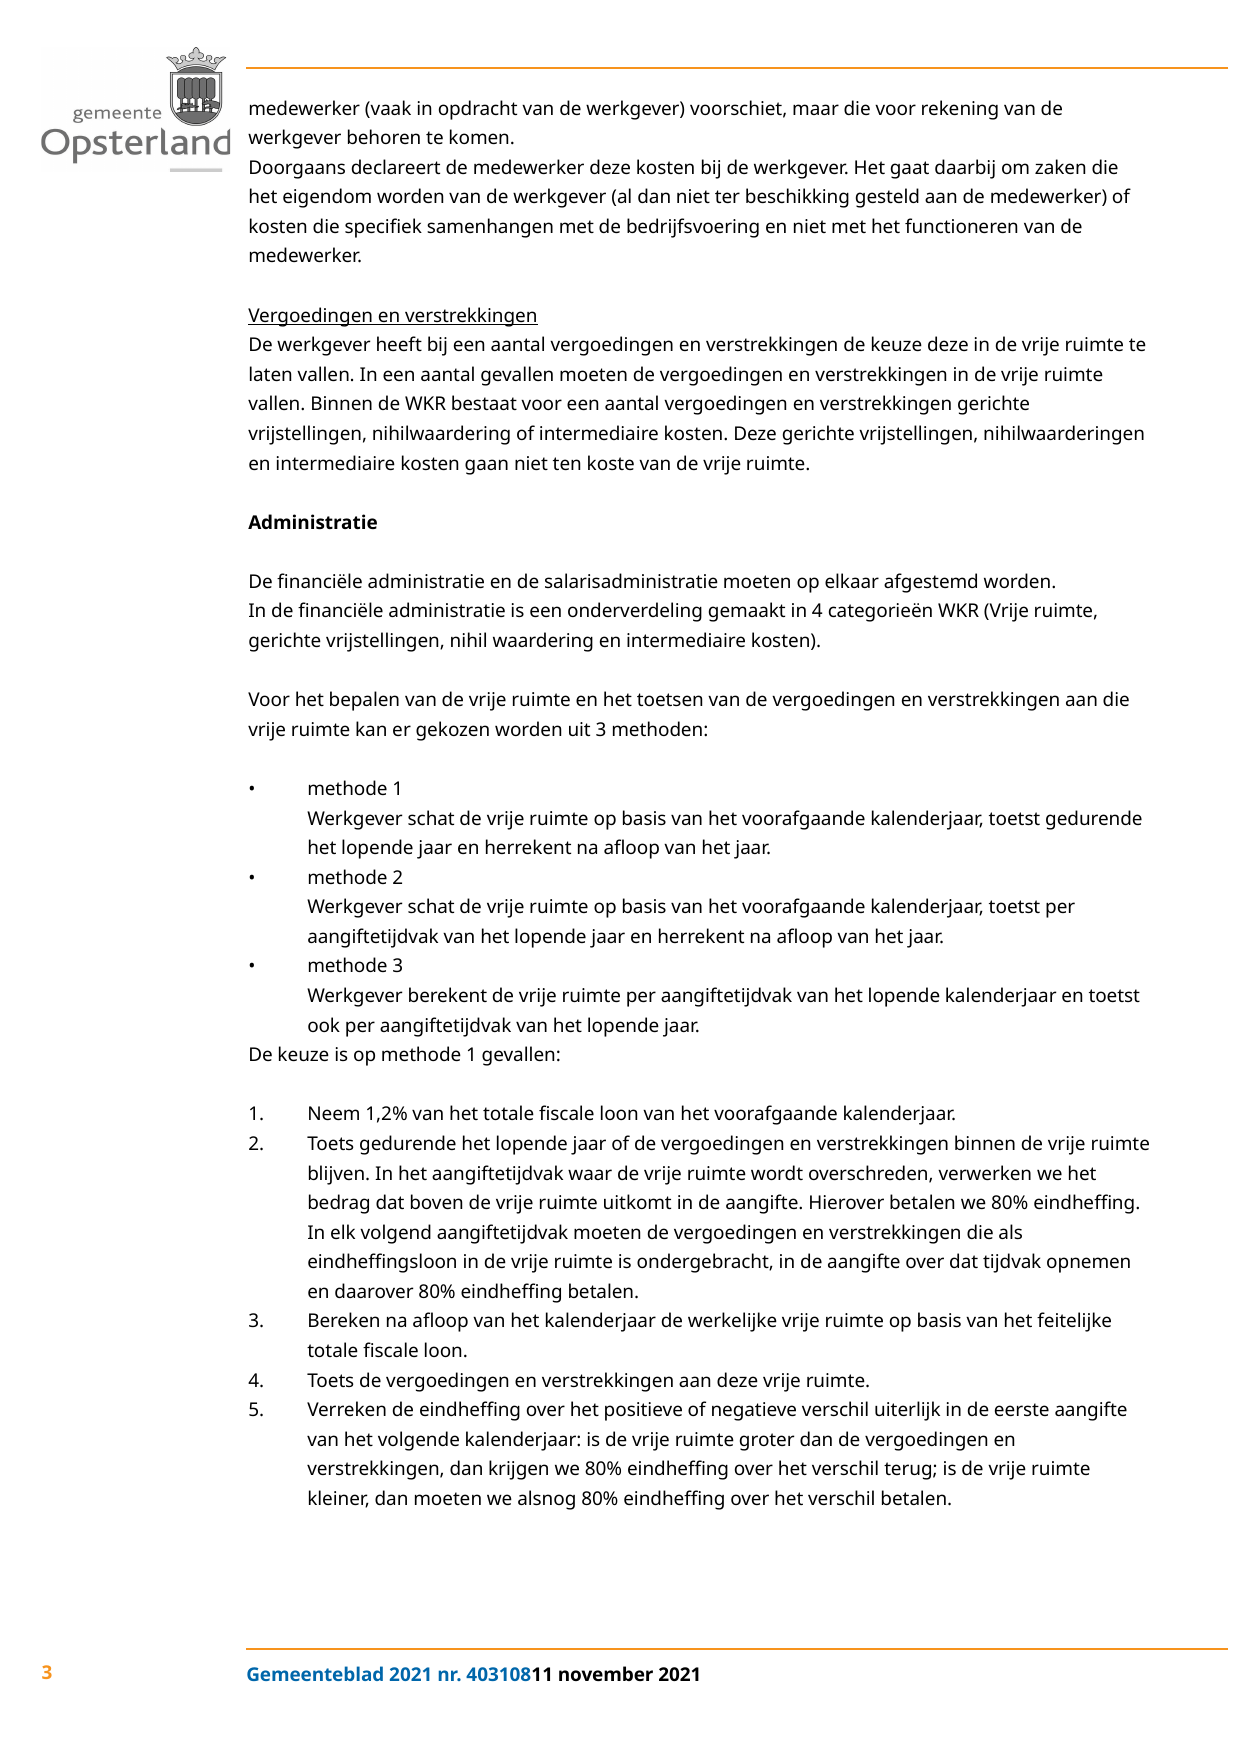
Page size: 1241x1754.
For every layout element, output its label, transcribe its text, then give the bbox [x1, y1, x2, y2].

text De keuze is op methode 1 gevallen: [248, 1041, 1152, 1067]
text Doorgaans declareert de medewerker deze kosten bij de werkgever. Het gaat daarbij om zaken die het eigendom worden van de werkgever (al dan niet ter beschikking gesteld aan de medewerker) of kosten die specifiek samenhangen met de bedrijfsvoering en niet met het functioneren van de medewerker. [248, 154, 1152, 268]
list methode 1 [248, 775, 1152, 801]
list Toets de vergoedingen en verstrekkingen aan deze vrije ruimte. [248, 1367, 1152, 1393]
list methode 3 [248, 953, 1152, 978]
text Vergoedingen en verstrekkingen [248, 302, 1152, 328]
list Verreken de eindheffing over het positieve of negatieve verschil uiterlijk in de eerste aangifte van het volgende kalenderjaar: is de vrije ruimte groter dan de vergoedingen en verstrekkingen, dan krijgen we 80% eindheffing over het verschil terug; is de vrije ruimte kleiner, dan moeten we alsnog 80% eindheffing over het verschil betalen. [248, 1396, 1152, 1511]
list Werkgever schat de vrije ruimte op basis van het voorafgaande kalenderjaar, toetst per aangiftetijdvak van het lopende jaar en herrekent na afloop van het jaar. [248, 893, 1152, 949]
list Bereken na afloop van het kalenderjaar de werkelijke vrije ruimte op basis van het feitelijke totale fiscale loon. [248, 1308, 1152, 1363]
text Administratie [248, 509, 1152, 535]
list methode 2 [248, 864, 1152, 890]
text In de financiële administratie is een onderverdeling gemaakt in 4 categorieën WKR (Vrije ruimte, gerichte vrijstellingen, nihil waardering en intermediaire kosten). [248, 598, 1152, 653]
list Werkgever schat de vrije ruimte op basis van het voorafgaande kalenderjaar, toetst gedurende het lopende jaar en herrekent na afloop van het jaar. [248, 805, 1152, 860]
list Neem 1,2% van het totale fiscale loon van het voorafgaande kalenderjaar. [248, 1101, 1152, 1126]
text De werkgever heeft bij een aantal vergoedingen en verstrekkingen de keuze deze in de vrije ruimte te laten vallen. In een aantal gevallen moeten de vergoedingen en verstrekkingen in de vrije ruimte vallen. Binnen de WKR bestaat voor een aantal vergoedingen en verstrekkingen gerichte vrijstellingen, nihilwaardering of intermediaire kosten. Deze gerichte vrijstellingen, nihilwaarderingen en intermediaire kosten gaan niet ten koste van de vrije ruimte. [248, 331, 1152, 476]
text De financiële administratie en de salarisadministratie moeten op elkaar afgestemd worden. [248, 568, 1152, 594]
list Werkgever berekent de vrije ruimte per aangiftetijdvak van het lopende kalenderjaar en toetst ook per aangiftetijdvak van het lopende jaar. [248, 982, 1152, 1038]
list Toets gedurende het lopende jaar of de vergoedingen en verstrekkingen binnen de vrije ruimte blijven. In het aangiftetijdvak waar de vrije ruimte wordt overschreden, verwerken we het bedrag dat boven de vrije ruimte uitkomt in de aangifte. Hierover betalen we 80% eindheffing. In elk volgend aangiftetijdvak moeten de vergoedingen en verstrekkingen die als eindheffingsloon in de vrije ruimte is ondergebracht, in de aangifte over dat tijdvak opnemen en daarover 80% eindheffing betalen. [248, 1130, 1152, 1304]
text Voor het bepalen van de vrije ruimte en het toetsen van de vergoedingen en verstrekkingen aan die vrije ruimte kan er gekozen worden uit 3 methoden: [248, 686, 1152, 742]
picture [41, 47, 231, 172]
text medewerker (vaak in opdracht van de werkgever) voorschiet, maar die voor rekening van de werkgever behoren te komen. [248, 95, 1152, 150]
